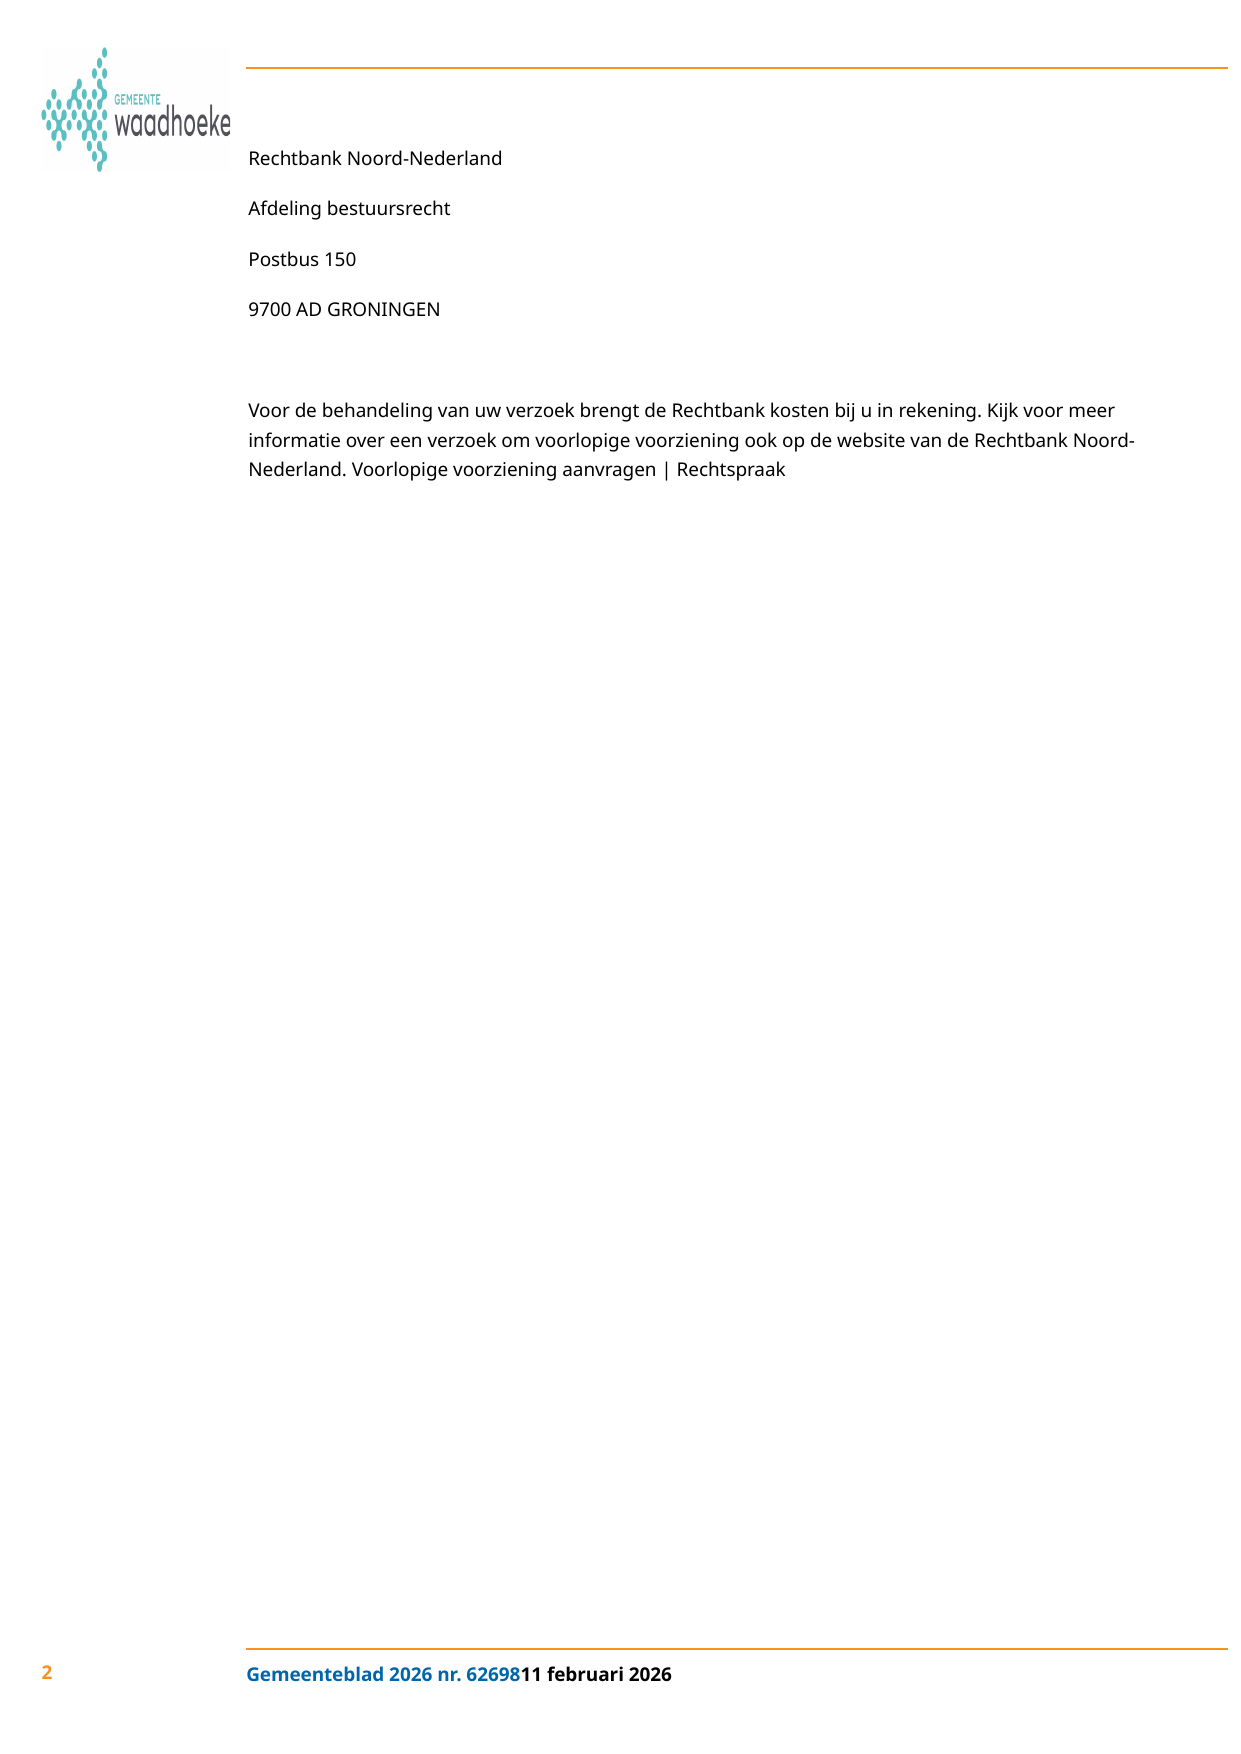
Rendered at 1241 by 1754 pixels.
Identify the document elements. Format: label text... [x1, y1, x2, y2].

text 9700 AD GRONINGEN [248, 296, 1152, 322]
text Rechtbank Noord-Nederland [248, 145, 1152, 171]
text Postbus 150 [248, 246, 1152, 272]
picture [41, 47, 231, 172]
text Voor de behandeling van uw verzoek brengt de Rechtbank kosten bij u in rekening. Kijk voor meer informatie over een verzoek om voorlopige voorziening ook op de website van de Rechtbank Noord-Nederland. Voorlopige voorziening aanvragen | Rechtspraak [248, 397, 1152, 482]
text Afdeling bestuursrecht [248, 196, 1152, 221]
